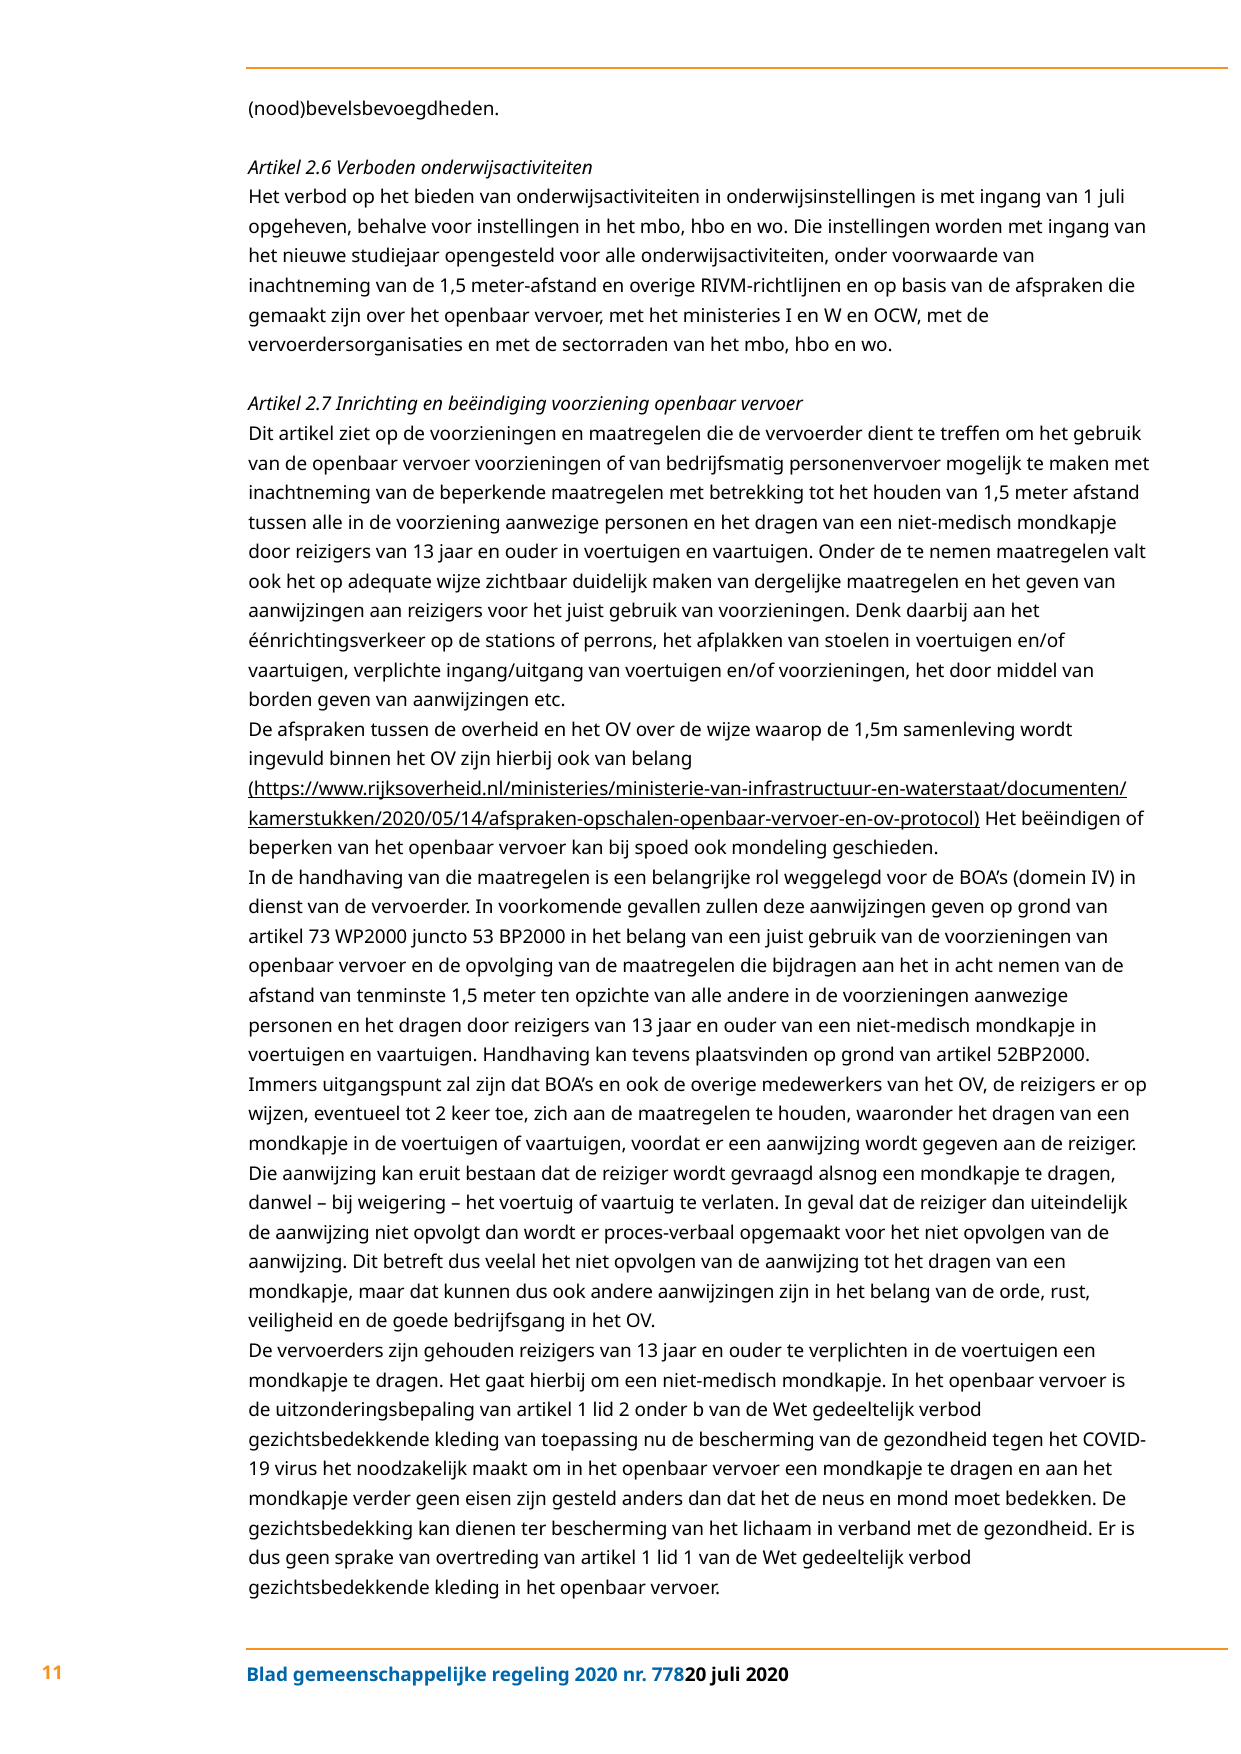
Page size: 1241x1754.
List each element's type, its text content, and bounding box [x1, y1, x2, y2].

picture [41, 47, 231, 172]
text In de handhaving van die maatregelen is een belangrijke rol weggelegd voor de BOA’s (domein IV) in dienst van de vervoerder. In voorkomende gevallen zullen deze aanwijzingen geven op grond van artikel 73 WP2000 juncto 53 BP2000 in het belang van een juist gebruik van de voorzieningen van openbaar vervoer en de opvolging van de maatregelen die bijdragen aan het in acht nemen van de afstand van tenminste 1,5 meter ten opzichte van alle andere in de voorzieningen aanwezige personen en het dragen door reizigers van 13 jaar en ouder van een niet-medisch mondkapje in voertuigen en vaartuigen. Handhaving kan tevens plaatsvinden op grond van artikel 52BP2000. [248, 864, 1152, 1067]
text De afspraken tussen de overheid en het OV over de wijze waarop de 1,5m samenleving wordt ingevuld binnen het OV zijn hierbij ook van belang (https://www.rijksoverheid.nl/ministeries/ministerie-van-infrastructuur-en-waterstaat/documenten/kamerstukken/2020/05/14/afspraken-opschalen-openbaar-vervoer-en-ov-protocol) Het beëindigen of beperken van het openbaar vervoer kan bij spoed ook mondeling geschieden. [248, 716, 1152, 860]
text Dit artikel ziet op de voorzieningen en maatregelen die de vervoerder dient te treffen om het gebruik van de openbaar vervoer voorzieningen of van bedrijfsmatig personenvervoer mogelijk te maken met inachtneming van de beperkende maatregelen met betrekking tot het houden van 1,5 meter afstand tussen alle in de voorziening aanwezige personen en het dragen van een niet-medisch mondkapje door reizigers van 13 jaar en ouder in voertuigen en vaartuigen. Onder de te nemen maatregelen valt ook het op adequate wijze zichtbaar duidelijk maken van dergelijke maatregelen en het geven van aanwijzingen aan reizigers voor het juist gebruik van voorzieningen. Denk daarbij aan het éénrichtingsverkeer op de stations of perrons, het afplakken van stoelen in voertuigen en/of vaartuigen, verplichte ingang/uitgang van voertuigen en/of voorzieningen, het door middel van borden geven van aanwijzingen etc. [248, 420, 1152, 712]
text (nood)bevelsbevoegdheden. [248, 95, 1152, 121]
text Het verbod op het bieden van onderwijsactiviteiten in onderwijsinstellingen is met ingang van 1 juli opgeheven, behalve voor instellingen in het mbo, hbo en wo. Die instellingen worden met ingang van het nieuwe studiejaar opengesteld voor alle onderwijsactiviteiten, onder voorwaarde van inachtneming van de 1,5 meter-afstand en overige RIVM-richtlijnen en op basis van de afspraken die gemaakt zijn over het openbaar vervoer, met het ministeries I en W en OCW, met de vervoerdersorganisaties en met de sectorraden van het mbo, hbo en wo. [248, 183, 1152, 357]
text Artikel 2.7 Inrichting en beëindiging voorziening openbaar vervoer [248, 391, 1152, 416]
text De vervoerders zijn gehouden reizigers van 13 jaar en ouder te verplichten in de voertuigen een mondkapje te dragen. Het gaat hierbij om een niet-medisch mondkapje. In het openbaar vervoer is de uitzonderingsbepaling van artikel 1 lid 2 onder b van de Wet gedeeltelijk verbod gezichtsbedekkende kleding van toepassing nu de bescherming van de gezondheid tegen het COVID-19 virus het noodzakelijk maakt om in het openbaar vervoer een mondkapje te dragen en aan het mondkapje verder geen eisen zijn gesteld anders dan dat het de neus en mond moet bedekken. De gezichtsbedekking kan dienen ter bescherming van het lichaam in verband met de gezondheid. Er is dus geen sprake van overtreding van artikel 1 lid 1 van de Wet gedeeltelijk verbod gezichtsbedekkende kleding in het openbaar vervoer. [248, 1337, 1152, 1600]
text Immers uitgangspunt zal zijn dat BOA’s en ook de overige medewerkers van het OV, de reizigers er op wijzen, eventueel tot 2 keer toe, zich aan de maatregelen te houden, waaronder het dragen van een mondkapje in de voertuigen of vaartuigen, voordat er een aanwijzing wordt gegeven aan de reiziger. Die aanwijzing kan eruit bestaan dat de reiziger wordt gevraagd alsnog een mondkapje te dragen, danwel – bij weigering – het voertuig of vaartuig te verlaten. In geval dat de reiziger dan uiteindelijk de aanwijzing niet opvolgt dan wordt er proces-verbaal opgemaakt voor het niet opvolgen van de aanwijzing. Dit betreft dus veelal het niet opvolgen van de aanwijzing tot het dragen van een mondkapje, maar dat kunnen dus ook andere aanwijzingen zijn in het belang van de orde, rust, veiligheid en de goede bedrijfsgang in het OV. [248, 1071, 1152, 1333]
text Artikel 2.6 Verboden onderwijsactiviteiten [248, 154, 1152, 180]
